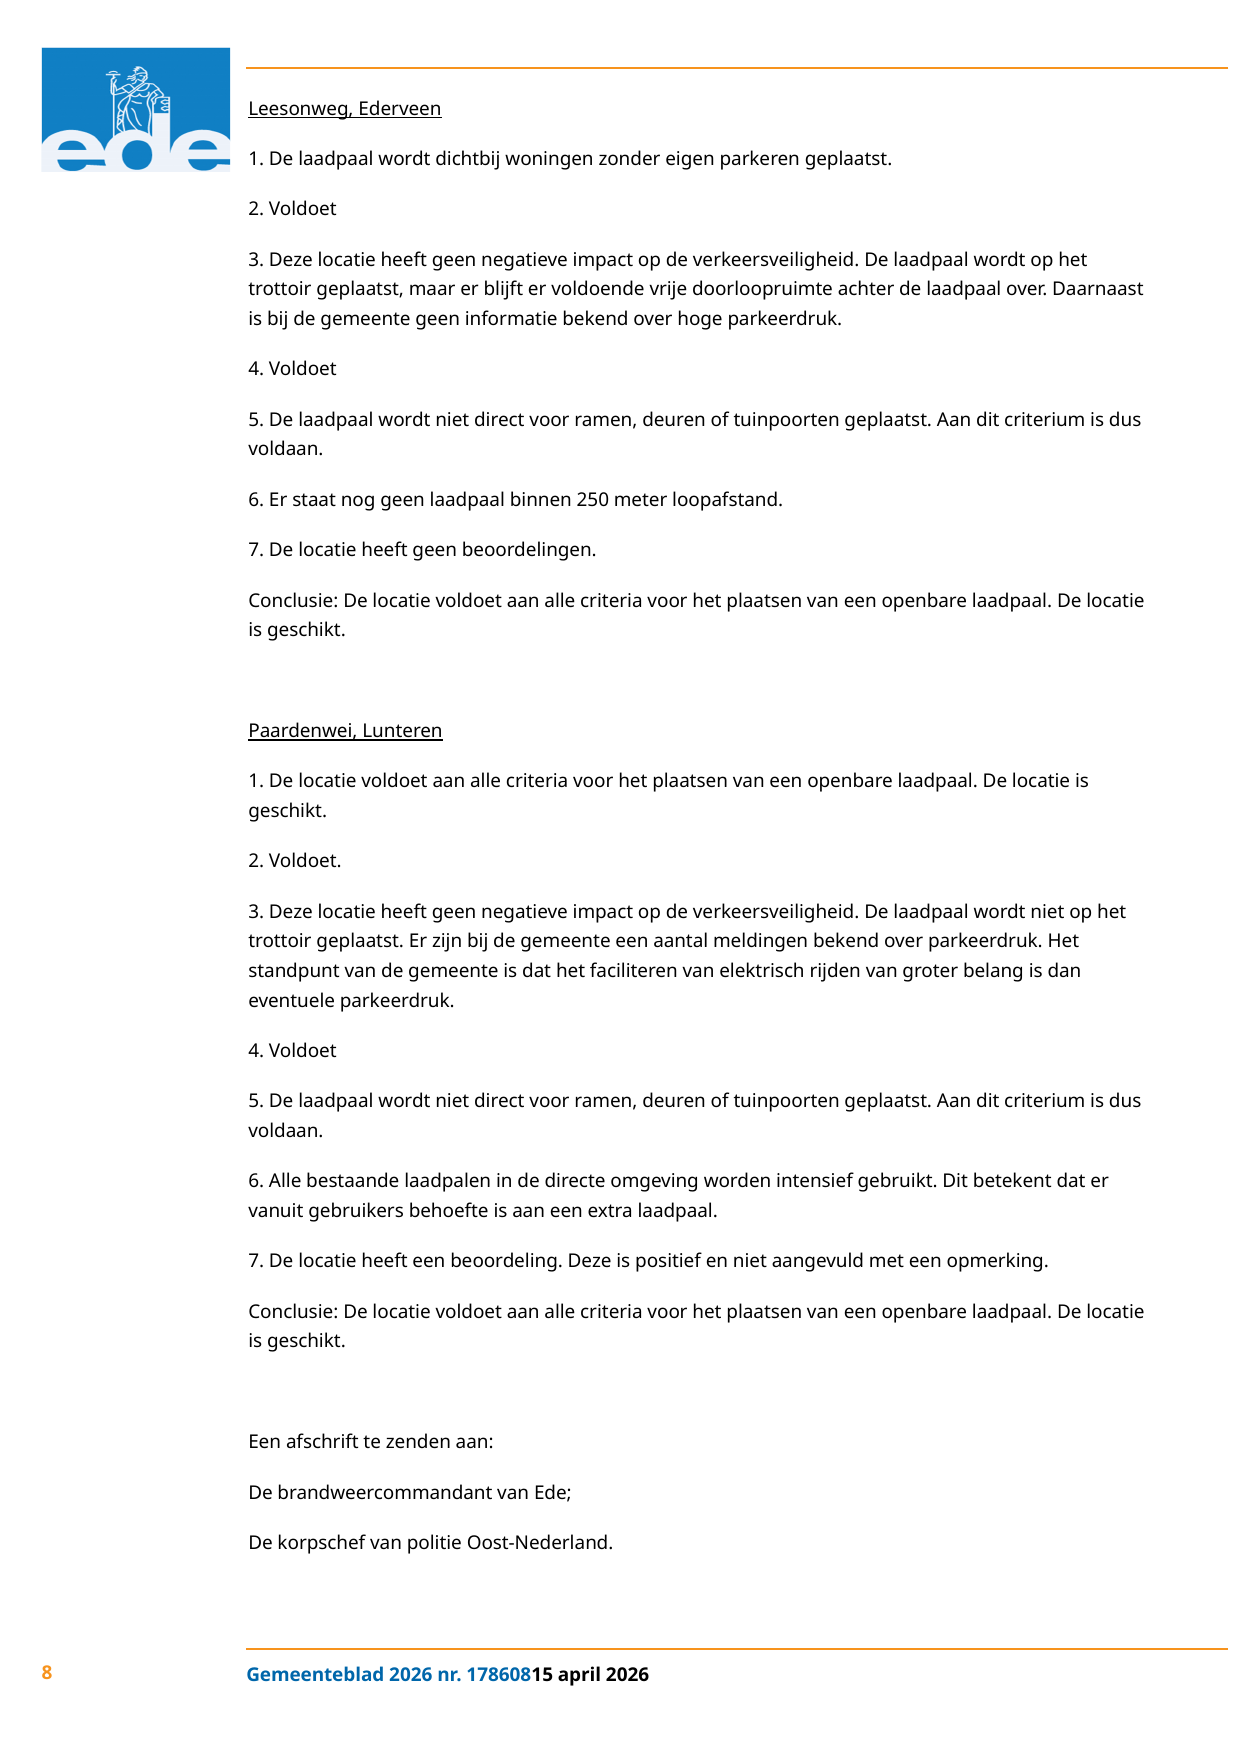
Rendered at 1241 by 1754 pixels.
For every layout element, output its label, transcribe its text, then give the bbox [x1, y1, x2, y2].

text 5. De laadpaal wordt niet direct voor ramen, deuren of tuinpoorten geplaatst. Aan dit criterium is dus voldaan. [248, 1088, 1152, 1143]
text Conclusie: De locatie voldoet aan alle criteria voor het plaatsen van een openbare laadpaal. De locatie is geschikt. [248, 1298, 1152, 1353]
text 4. Voldoet [248, 356, 1152, 381]
picture [41, 47, 231, 172]
text 3. Deze locatie heeft geen negatieve impact op de verkeersveiligheid. De laadpaal wordt op het trottoir geplaatst, maar er blijft er voldoende vrije doorloopruimte achter de laadpaal over. Daarnaast is bij de gemeente geen informatie bekend over hoge parkeerdruk. [248, 246, 1152, 331]
text 2. Voldoet [248, 196, 1152, 221]
text 7. De locatie heeft een beoordeling. Deze is positief en niet aangevuld met een opmerking. [248, 1248, 1152, 1273]
text 3. Deze locatie heeft geen negatieve impact op de verkeersveiligheid. De laadpaal wordt niet op het trottoir geplaatst. Er zijn bij de gemeente een aantal meldingen bekend over parkeerdruk. Het standpunt van de gemeente is dat het faciliteren van elektrisch rijden van groter belang is dan eventuele parkeerdruk. [248, 898, 1152, 1013]
text De korpschef van politie Oost-Nederland. [248, 1529, 1152, 1555]
text 5. De laadpaal wordt niet direct voor ramen, deuren of tuinpoorten geplaatst. Aan dit criterium is dus voldaan. [248, 406, 1152, 461]
text Conclusie: De locatie voldoet aan alle criteria voor het plaatsen van een openbare laadpaal. De locatie is geschikt. [248, 587, 1152, 642]
text 6. Er staat nog geen laadpaal binnen 250 meter loopafstand. [248, 486, 1152, 512]
text 1. De laadpaal wordt dichtbij woningen zonder eigen parkeren geplaatst. [248, 145, 1152, 171]
text 2. Voldoet. [248, 848, 1152, 873]
text Een afschrift te zenden aan: [248, 1428, 1152, 1454]
text Paardenwei, Lunteren [248, 717, 1152, 743]
text 4. Voldoet [248, 1037, 1152, 1063]
text Leesonweg, Ederveen [248, 95, 1152, 121]
text 1. De locatie voldoet aan alle criteria voor het plaatsen van een openbare laadpaal. De locatie is geschikt. [248, 768, 1152, 823]
text De brandweercommandant van Ede; [248, 1479, 1152, 1505]
text 7. De locatie heeft geen beoordelingen. [248, 536, 1152, 562]
text 6. Alle bestaande laadpalen in de directe omgeving worden intensief gebruikt. Dit betekent dat er vanuit gebruikers behoefte is aan een extra laadpaal. [248, 1168, 1152, 1223]
